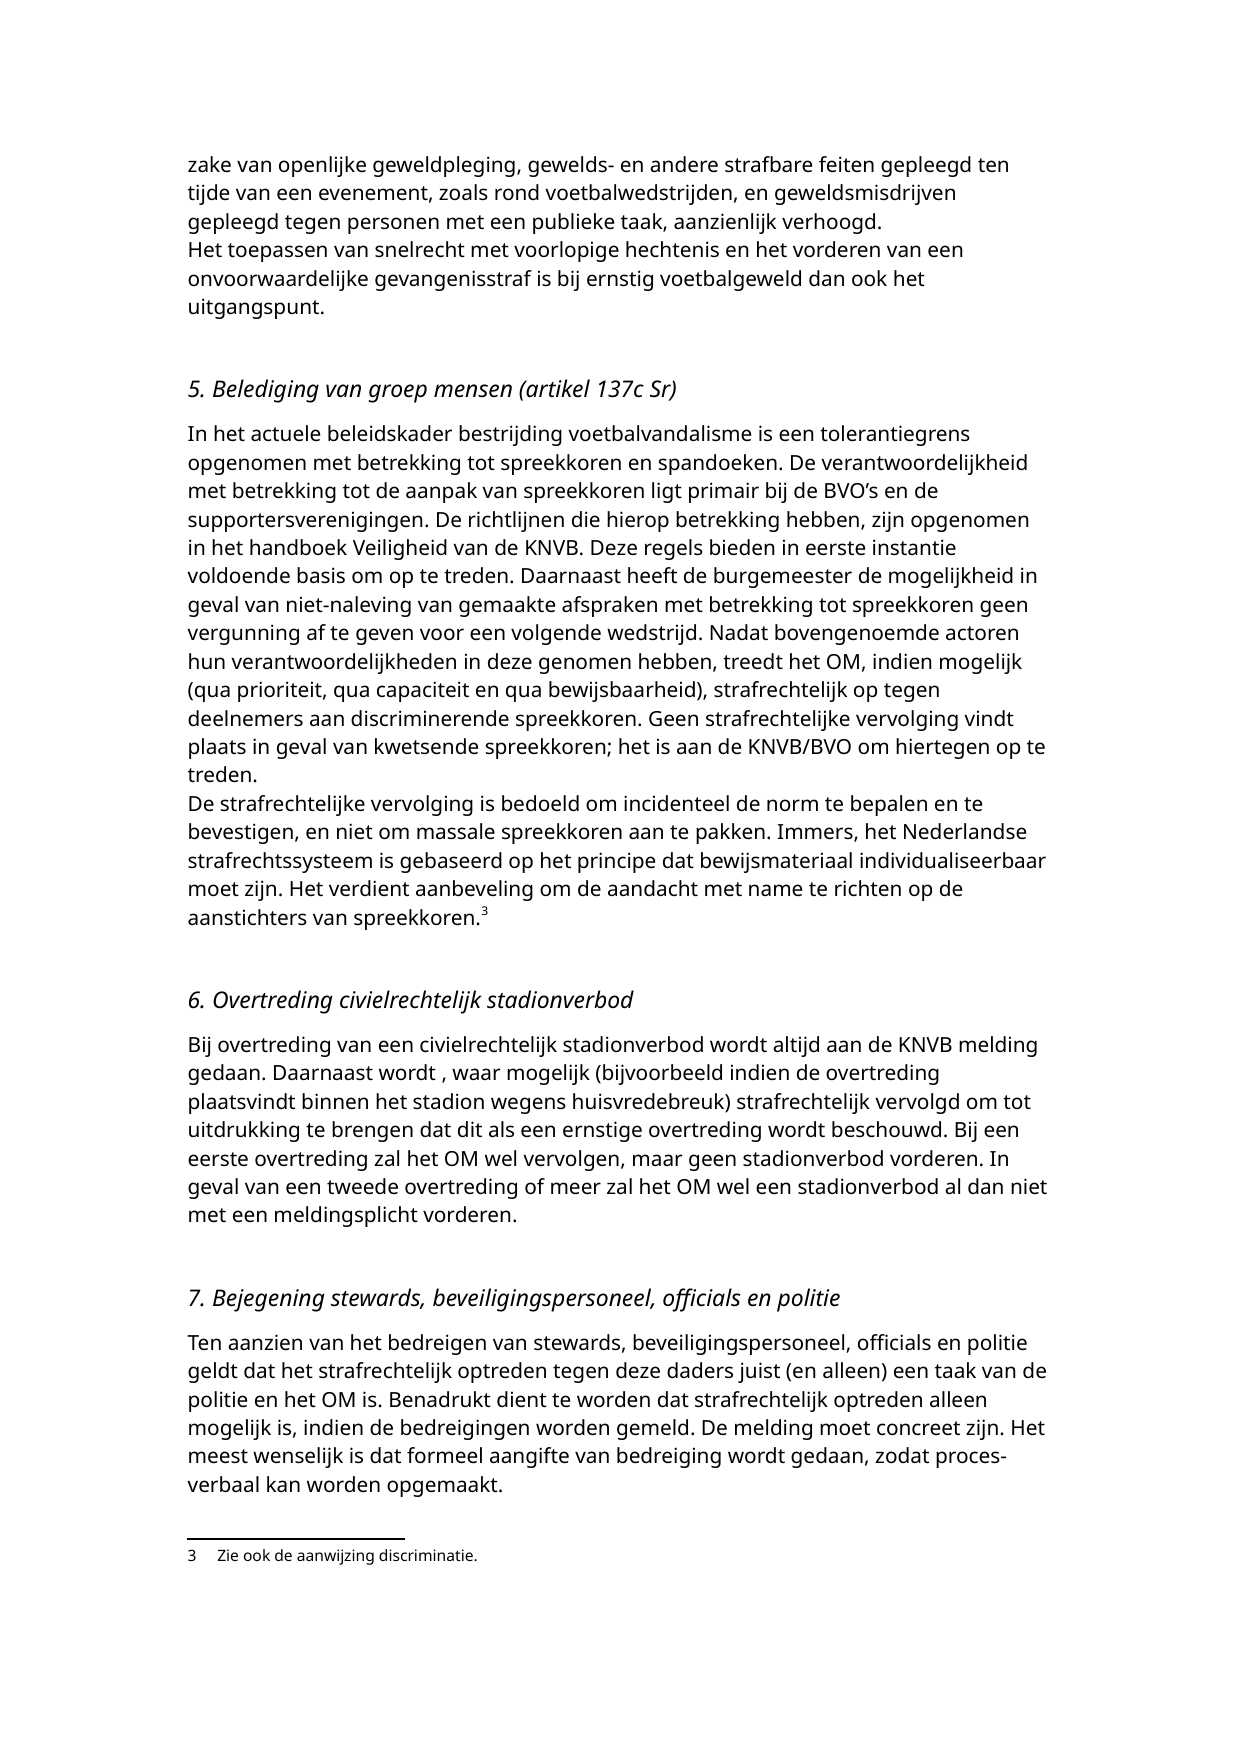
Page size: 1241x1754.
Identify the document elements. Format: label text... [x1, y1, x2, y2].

text Het toepassen van snelrecht met voorlopige hechtenis en het vorderen van een onvoorwaardelijke gevangenisstraf is bij ernstig voetbalgeweld dan ook het uitgangspunt. [187, 235, 1053, 321]
subtitle 7. Bejegening stewards, beveiligingspersoneel, officials en politie [187, 1282, 1053, 1313]
subtitle 6. Overtreding civielrechtelijk stadionverbod [187, 984, 1053, 1015]
text zake van openlijke geweldpleging, gewelds- en andere strafbare feiten gepleegd ten tijde van een evenement, zoals rond voetbalwedstrijden, en geweldsmisdrijven gepleegd tegen personen met een publieke taak, aanzienlijk verhoogd. [187, 150, 1053, 235]
text Bij overtreding van een civielrechtelijk stadionverbod wordt altijd aan de KNVB melding gedaan. Daarnaast wordt , waar mogelijk (bijvoorbeeld indien de overtreding plaatsvindt binnen het stadion wegens huisvredebreuk) strafrechtelijk vervolgd om tot uitdrukking te brengen dat dit als een ernstige overtreding wordt beschouwd. Bij een eerste overtreding zal het OM wel vervolgen, maar geen stadionverbod vorderen. In geval van een tweede overtreding of meer zal het OM wel een stadionverbod al dan niet met een meldingsplicht vorderen. [187, 1030, 1053, 1229]
text Zie ook de aanwijzing discriminatie. [187, 1538, 1053, 1566]
text In het actuele beleidskader bestrijding voetbalvandalisme is een tolerantiegrens opgenomen met betrekking tot spreekkoren en spandoeken. De verantwoordelijkheid met betrekking tot de aanpak van spreekkoren ligt primair bij de BVO’s en de supportersverenigingen. De richtlijnen die hierop betrekking hebben, zijn opgenomen in het handboek Veiligheid van de KNVB. Deze regels bieden in eerste instantie voldoende basis om op te treden. Daarnaast heeft de burgemeester de mogelijkheid in geval van niet-naleving van gemaakte afspraken met betrekking tot spreekkoren geen vergunning af te geven voor een volgende wedstrijd. Nadat bovengenoemde actoren hun verantwoordelijkheden in deze genomen hebben, treedt het OM, indien mogelijk (qua prioriteit, qua capaciteit en qua bewijsbaarheid), strafrechtelijk op tegen deelnemers aan discriminerende spreekkoren. Geen strafrechtelijke vervolging vindt plaats in geval van kwetsende spreekkoren; het is aan de KNVB/BVO om hiertegen op te treden. [187, 419, 1053, 789]
subtitle 5. Belediging van groep mensen (artikel 137c Sr) [187, 373, 1053, 404]
text De strafrechtelijke vervolging is bedoeld om incidenteel de norm te bepalen en te bevestigen, en niet om massale spreekkoren aan te pakken. Immers, het Nederlandse strafrechtssysteem is gebaseerd op het principe dat bewijsmateriaal individualiseerbaar moet zijn. Het verdient aanbeveling om de aandacht met name te richten op de aanstichters van spreekkoren. [187, 789, 1053, 931]
text Ten aanzien van het bedreigen van stewards, beveiligingspersoneel, officials en politie geldt dat het strafrechtelijk optreden tegen deze daders juist (en alleen) een taak van de politie en het OM is. Benadrukt dient te worden dat strafrechtelijk optreden alleen mogelijk is, indien de bedreigingen worden gemeld. De melding moet concreet zijn. Het meest wenselijk is dat formeel aangifte van bedreiging wordt gedaan, zodat proces-verbaal kan worden opgemaakt. [187, 1328, 1053, 1498]
